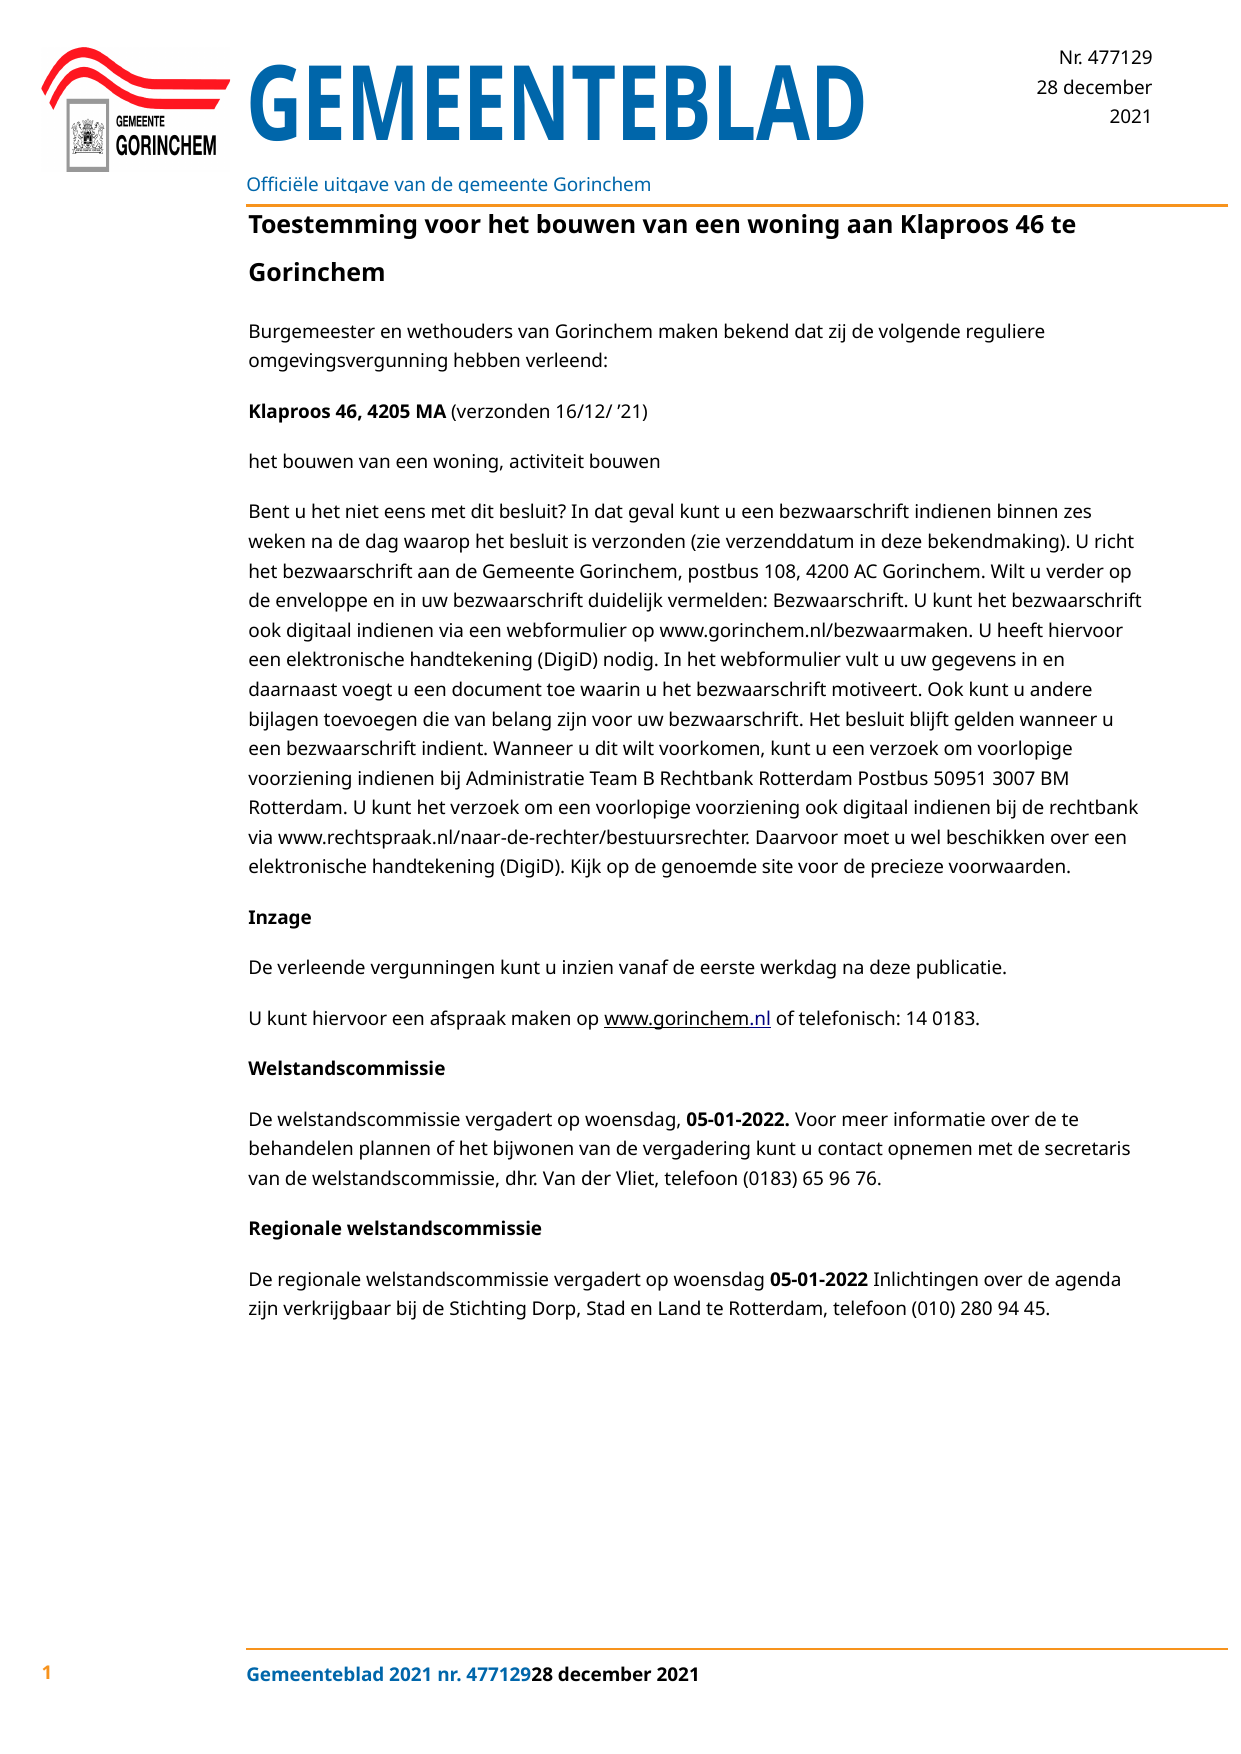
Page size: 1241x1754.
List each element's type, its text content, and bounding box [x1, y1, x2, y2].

text De regionale welstandscommissie vergadert op woensdag 05-01-2022 Inlichtingen over de agenda zijn verkrijgbaar bij de Stichting Dorp, Stad en Land te Rotterdam, telefoon (010) 280 94 45. [248, 1266, 1152, 1321]
text Regionale welstandscommissie [248, 1215, 1152, 1241]
text Welstandscommissie [248, 1055, 1152, 1081]
text Toestemming voor het bouwen van een woning aan Klaproos 46 te Gorinchem [248, 207, 1152, 288]
text Klaproos 46, 4205 MA (verzonden 16/12/ ’21) [248, 398, 1152, 424]
text Inzage [248, 904, 1152, 930]
picture [41, 47, 231, 172]
text De verleende vergunningen kunt u inzien vanaf de eerste werkdag na deze publicatie. [248, 954, 1152, 980]
text Burgemeester en wethouders van Gorinchem maken bekend dat zij de volgende reguliere omgevingsvergunning hebben verleend: [248, 318, 1152, 373]
text Bent u het niet eens met dit besluit? In dat geval kunt u een bezwaarschrift indienen binnen zes weken na de dag waarop het besluit is verzonden (zie verzenddatum in deze bekendmaking). U richt het bezwaarschrift aan de Gemeente Gorinchem, postbus 108, 4200 AC Gorinchem. Wilt u verder op de enveloppe en in uw bezwaarschrift duidelijk vermelden: Bezwaarschrift. U kunt het bezwaarschrift ook digitaal indienen via een webformulier op www.gorinchem.nl/bezwaarmaken. U heeft hiervoor een elektronische handtekening (DigiD) nodig. In het webformulier vult u uw gegevens in en daarnaast voegt u een document toe waarin u het bezwaarschrift motiveert. Ook kunt u andere bijlagen toevoegen die van belang zijn voor uw bezwaarschrift. Het besluit blijft gelden wanneer u een bezwaarschrift indient. Wanneer u dit wilt voorkomen, kunt u een verzoek om voorlopige voorziening indienen bij Administratie Team B Rechtbank Rotterdam Postbus 50951 3007 BM Rotterdam. U kunt het verzoek om een voorlopige voorziening ook digitaal indienen bij de rechtbank via www.rechtspraak.nl/naar-de-rechter/bestuursrechter. Daarvoor moet u wel beschikken over een elektronische handtekening (DigiD). Kijk op de genoemde site voor de precieze voorwaarden. [248, 499, 1152, 879]
text U kunt hiervoor een afspraak maken op www.gorinchem.nl of telefonisch: 14 0183. [248, 1005, 1152, 1031]
text De welstandscommissie vergadert op woensdag, 05-01-2022. Voor meer informatie over de te behandelen plannen of het bijwonen van de vergadering kunt u contact opnemen met de secretaris van de welstandscommissie, dhr. Van der Vliet, telefoon (0183) 65 96 76. [248, 1106, 1152, 1191]
text het bouwen van een woning, activiteit bouwen [248, 448, 1152, 474]
